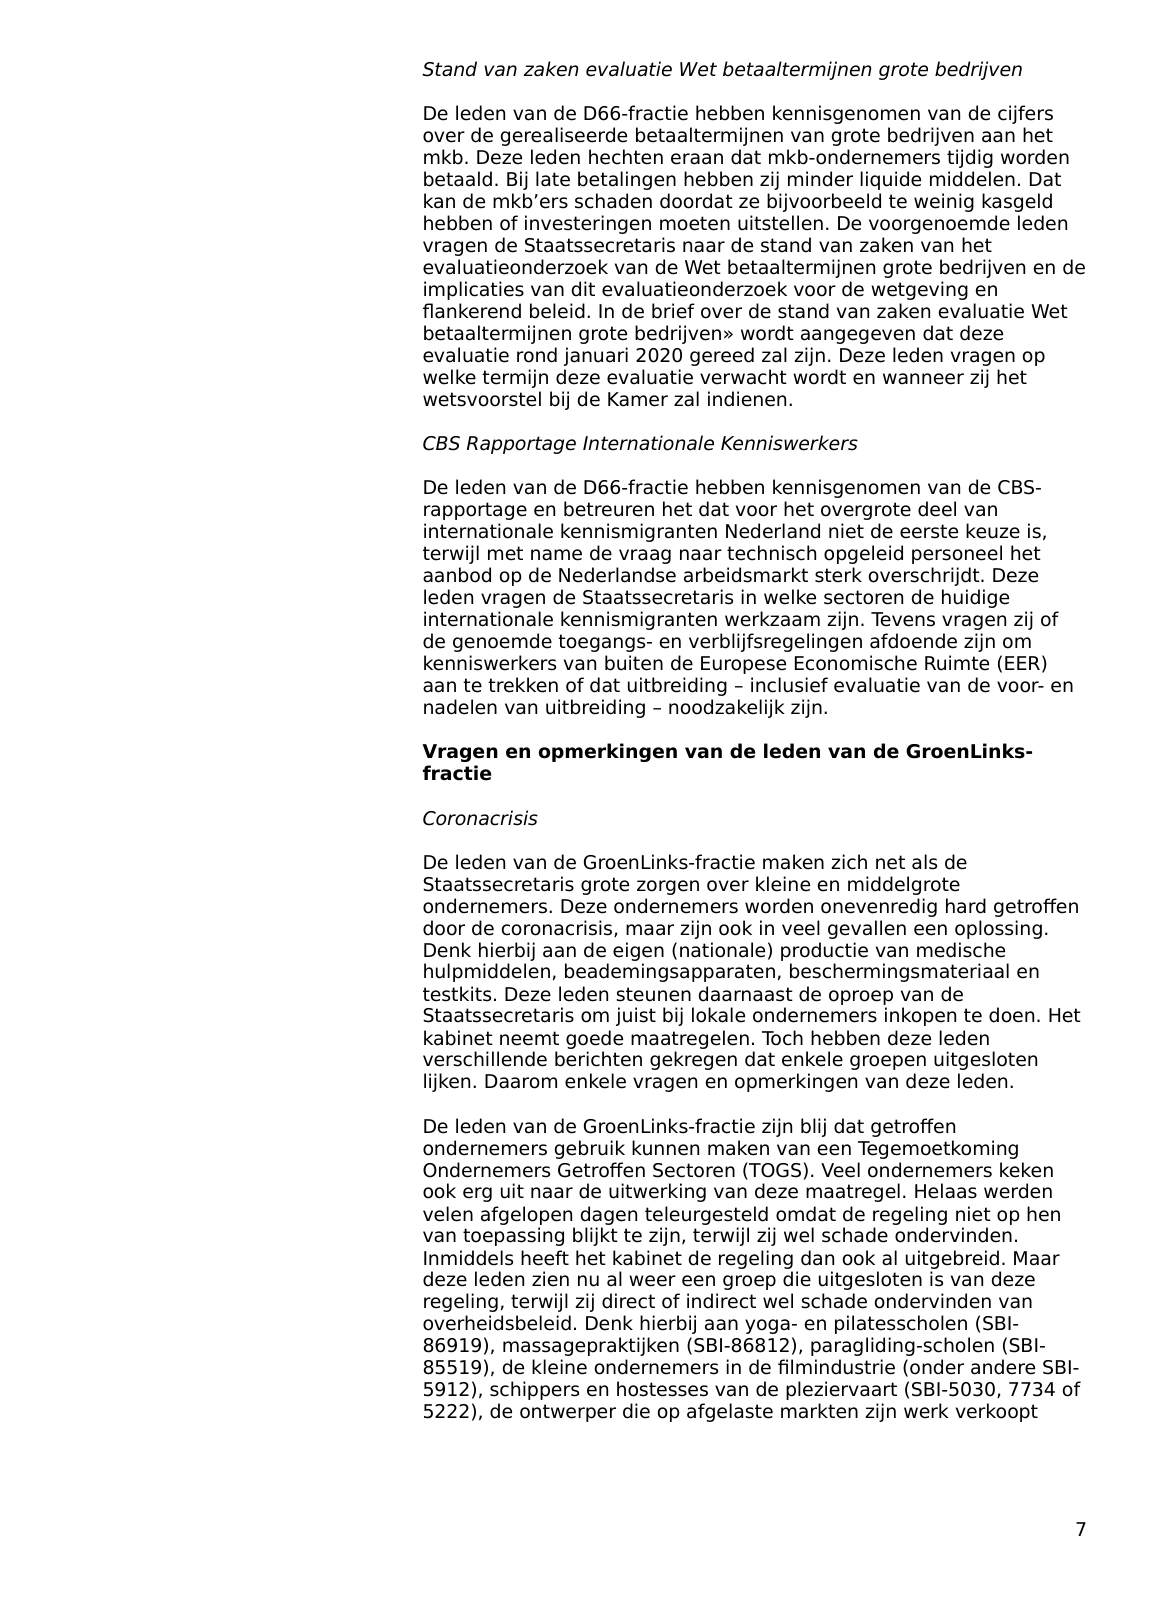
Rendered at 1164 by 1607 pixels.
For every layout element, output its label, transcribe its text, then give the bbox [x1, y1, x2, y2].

text De leden van de D66-fractie hebben kennisgenomen van de cijfers over de gerealiseerde betaaltermijnen van grote bedrijven aan het mkb. Deze leden hechten eraan dat mkb-ondernemers tijdig worden betaald. Bij late betalingen hebben zij minder liquide middelen. Dat kan de mkb’ers schaden doordat ze bijvoorbeeld te weinig kasgeld hebben of investeringen moeten uitstellen. De voorgenoemde leden vragen de Staatssecretaris naar de stand van zaken van het evaluatieonderzoek van de Wet betaaltermijnen grote bedrijven en de implicaties van dit evaluatieonderzoek voor de wetgeving en flankerend beleid. In de brief over de stand van zaken evaluatie Wet betaaltermijnen grote bedrijven» wordt aangegeven dat deze evaluatie rond januari 2020 gereed zal zijn. Deze leden vragen op welke termijn deze evaluatie verwacht wordt en wanneer zij het wetsvoorstel bij de Kamer zal indienen. [422, 103, 1087, 411]
text De leden van de D66-fractie hebben kennisgenomen van de CBS-rapportage en betreuren het dat voor het overgrote deel van internationale kennismigranten Nederland niet de eerste keuze is, terwijl met name de vraag naar technisch opgeleid personeel het aanbod op de Nederlandse arbeidsmarkt sterk overschrijdt. Deze leden vragen de Staatssecretaris in welke sectoren de huidige internationale kennismigranten werkzaam zijn. Tevens vragen zij of de genoemde toegangs- en verblijfsregelingen afdoende zijn om kenniswerkers van buiten de Europese Economische Ruimte (EER) aan te trekken of dat uitbreiding – inclusief evaluatie van de voor- en nadelen van uitbreiding – noodzakelijk zijn. [422, 477, 1087, 719]
text De leden van de GroenLinks-fractie zijn blij dat getroffen ondernemers gebruik kunnen maken van een Tegemoetkoming Ondernemers Getroffen Sectoren (TOGS). Veel ondernemers keken ook erg uit naar de uitwerking van deze maatregel. Helaas werden velen afgelopen dagen teleurgesteld omdat de regeling niet op hen van toepassing blijkt te zijn, terwijl zij wel schade ondervinden. Inmiddels heeft het kabinet de regeling dan ook al uitgebreid. Maar deze leden zien nu al weer een groep die uitgesloten is van deze regeling, terwijl zij direct of indirect wel schade ondervinden van overheidsbeleid. Denk hierbij aan yoga- en pilatesscholen (SBI-86919), massagepraktijken (SBI-86812), paragliding-scholen (SBI-85519), de kleine ondernemers in de filmindustrie (onder andere SBI-5912), schippers en hostesses van de pleziervaart (SBI-5030, 7734 of 5222), de ontwerper die op afgelaste markten zijn werk verkoopt [422, 1116, 1087, 1423]
subtitle CBS Rapportage Internationale Kenniswerkers [422, 433, 1087, 455]
subtitle Coronacrisis [422, 807, 1087, 829]
text De leden van de GroenLinks-fractie maken zich net als de Staatssecretaris grote zorgen over kleine en middelgrote ondernemers. Deze ondernemers worden onevenredig hard getroffen door de coronacrisis, maar zijn ook in veel gevallen een oplossing. Denk hierbij aan de eigen (nationale) productie van medische hulpmiddelen, beademingsapparaten, beschermingsmateriaal en testkits. Deze leden steunen daarnaast de oproep van de Staatssecretaris om juist bij lokale ondernemers inkopen te doen. Het kabinet neemt goede maatregelen. Toch hebben deze leden verschillende berichten gekregen dat enkele groepen uitgesloten lijken. Daarom enkele vragen en opmerkingen van deze leden. [422, 852, 1087, 1093]
subtitle Stand van zaken evaluatie Wet betaaltermijnen grote bedrijven [422, 59, 1087, 81]
subtitle Vragen en opmerkingen van de leden van de GroenLinks-fractie [422, 741, 1087, 785]
